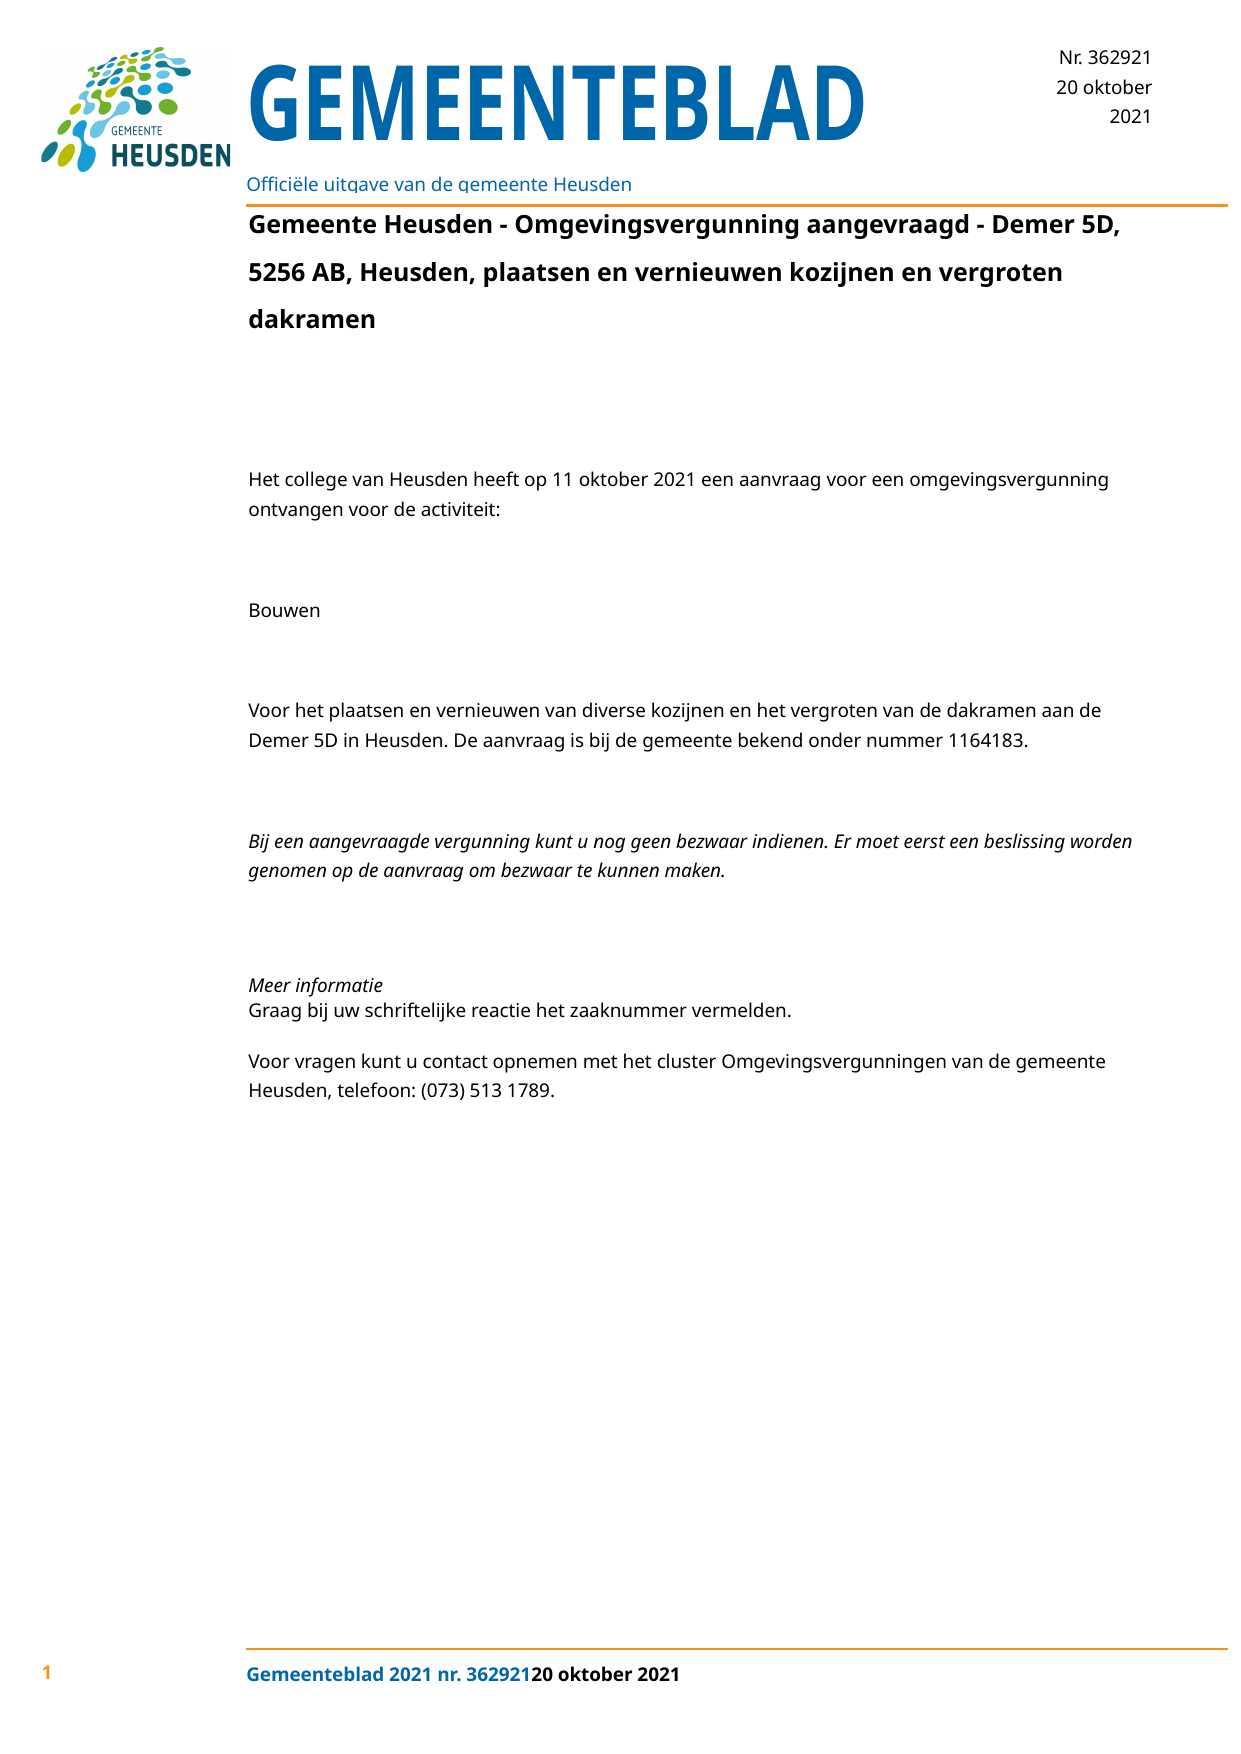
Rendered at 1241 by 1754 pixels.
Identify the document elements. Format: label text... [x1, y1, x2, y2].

text Bij een aangevraagde vergunning kunt u nog geen bezwaar indienen. Er moet eerst een beslissing worden genomen op de aanvraag om bezwaar te kunnen maken. [248, 828, 1152, 883]
text Meer informatie [248, 972, 1152, 998]
text Voor vragen kunt u contact opnemen met het cluster Omgevingsvergunningen van de gemeente Heusden, telefoon: (073) 513 1789. [248, 1048, 1152, 1103]
text Graag bij uw schriftelijke reactie het zaaknummer vermelden. [248, 998, 1152, 1023]
text Voor het plaatsen en vernieuwen van diverse kozijnen en het vergroten van de dakramen aan de Demer 5D in Heusden. De aanvraag is bij de gemeente bekend onder nummer 1164183. [248, 698, 1152, 753]
picture [41, 47, 231, 172]
text Het college van Heusden heeft op 11 oktober 2021 een aanvraag voor een omgevingsvergunning ontvangen voor de activiteit: [248, 466, 1152, 522]
text Gemeente Heusden - Omgevingsvergunning aangevraagd - Demer 5D, 5256 AB, Heusden, plaatsen en vernieuwen kozijnen en vergroten dakramen [248, 207, 1152, 336]
text Bouwen [248, 597, 1152, 622]
